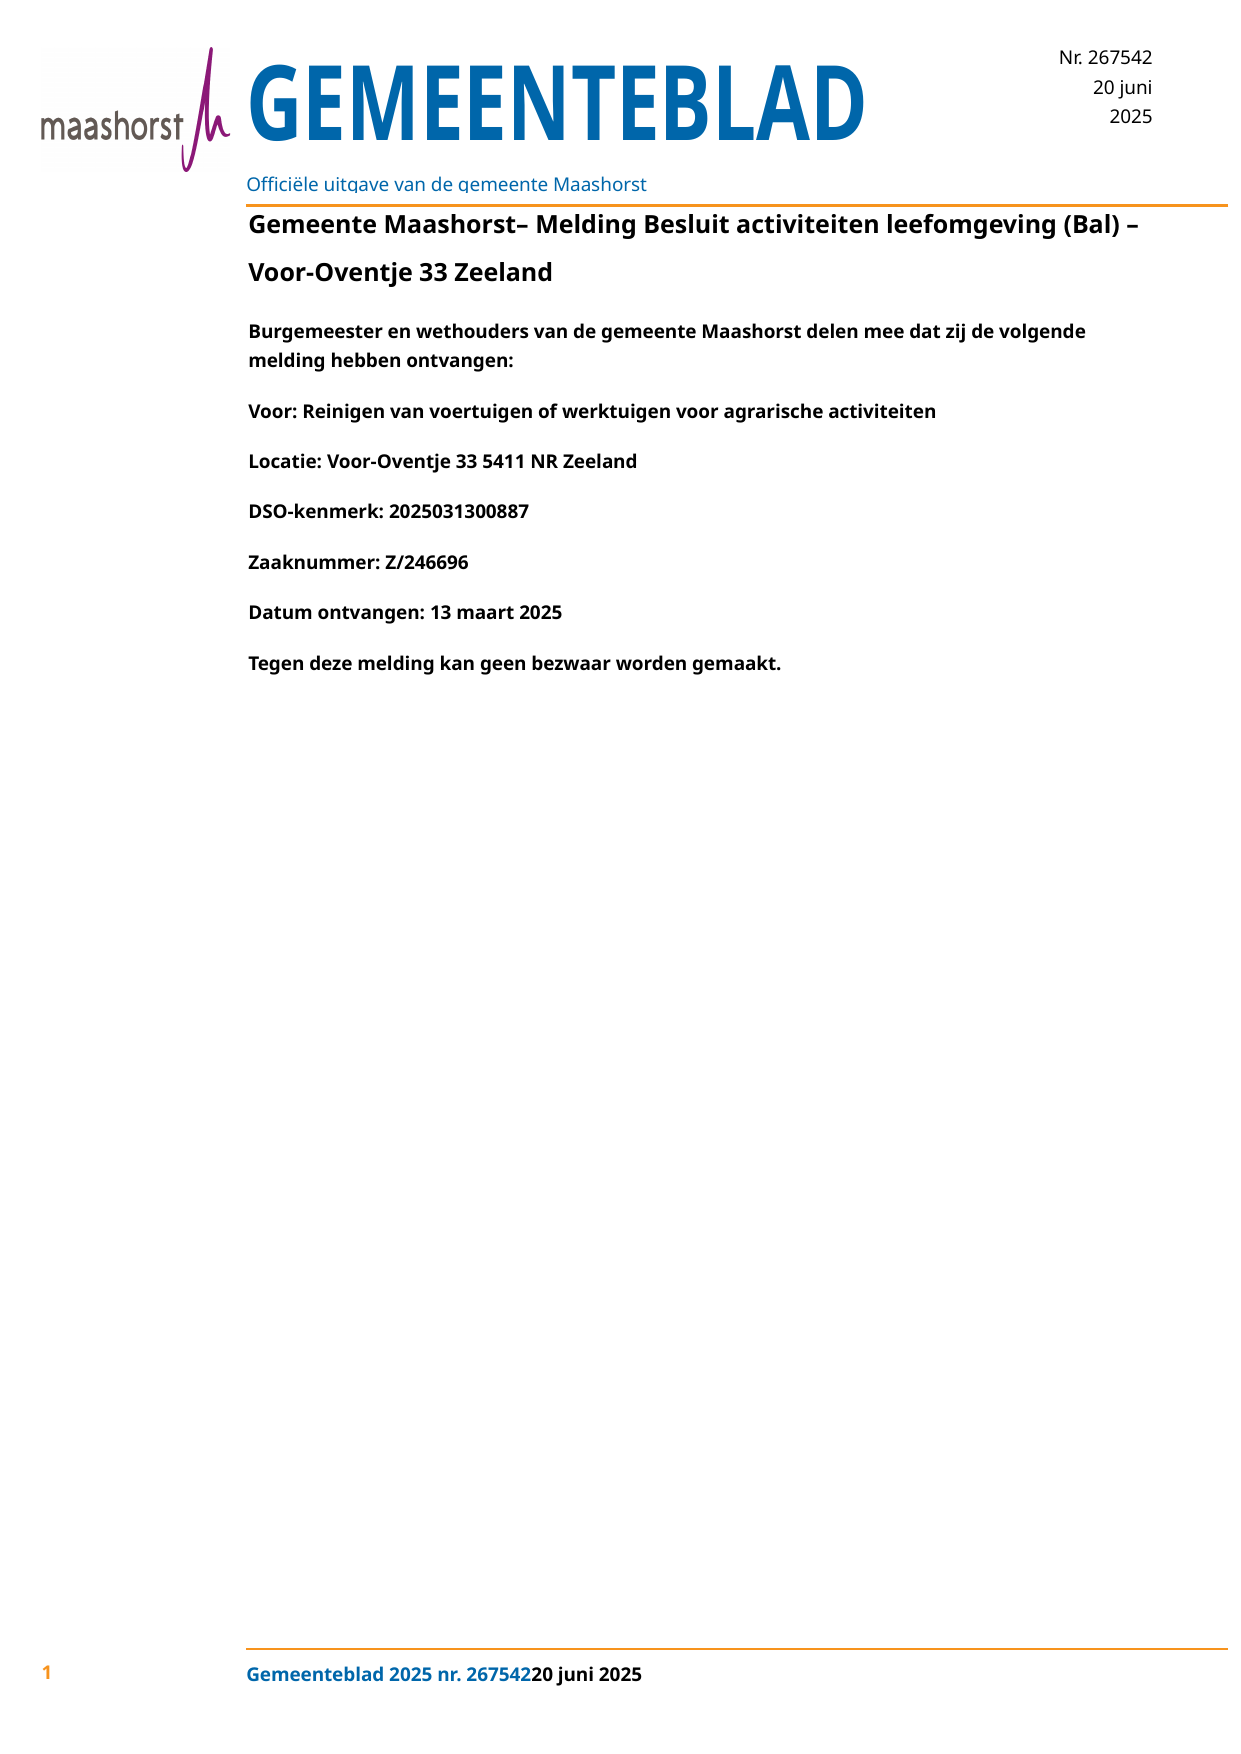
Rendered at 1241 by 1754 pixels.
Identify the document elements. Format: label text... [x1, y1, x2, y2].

text Burgemeester en wethouders van de gemeente Maashorst delen mee dat zij de volgende melding hebben ontvangen: [248, 318, 1152, 373]
text Gemeente Maashorst– Melding Besluit activiteiten leefomgeving (Bal) – Voor-Oventje 33 Zeeland [248, 207, 1152, 288]
text Voor: Reinigen van voertuigen of werktuigen voor agrarische activiteiten [248, 398, 1152, 424]
text Tegen deze melding kan geen bezwaar worden gemaakt. [248, 650, 1152, 676]
text Locatie: Voor-Oventje 33 5411 NR Zeeland [248, 448, 1152, 474]
text Datum ontvangen: 13 maart 2025 [248, 599, 1152, 625]
text DSO-kenmerk: 2025031300887 [248, 499, 1152, 524]
text Zaaknummer: Z/246696 [248, 549, 1152, 575]
picture [41, 47, 231, 172]
